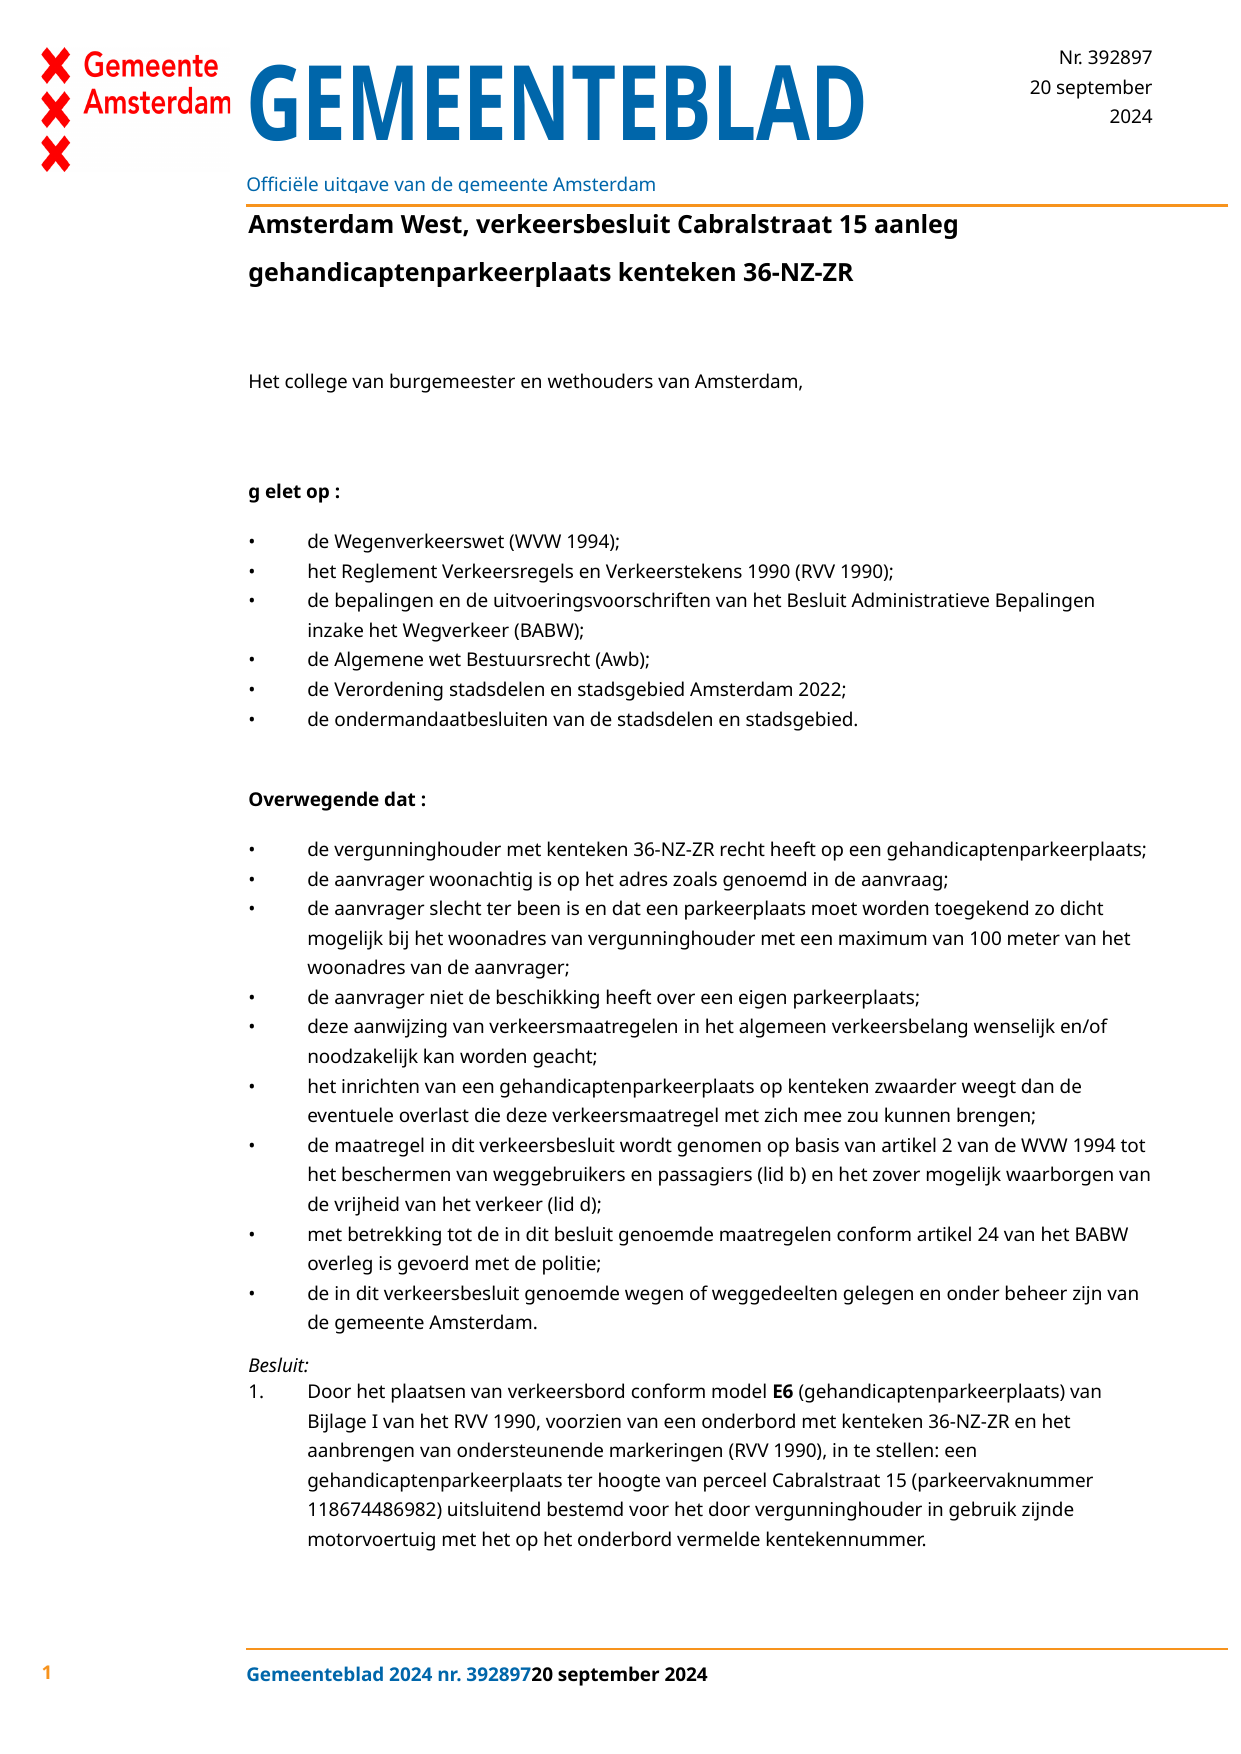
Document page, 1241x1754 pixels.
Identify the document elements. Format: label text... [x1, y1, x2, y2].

picture [41, 47, 231, 172]
list de in dit verkeersbesluit genoemde wegen of weggedeelten gelegen en onder beheer zijn van de gemeente Amsterdam. [248, 1280, 1152, 1335]
list de aanvrager slecht ter been is en dat een parkeerplaats moet worden toegekend zo dicht mogelijk bij het woonadres van vergunninghouder met een maximum van 100 meter van het woonadres van de aanvrager; [248, 895, 1152, 980]
list met betrekking tot de in dit besluit genoemde maatregelen conform artikel 24 van het BABW overleg is gevoerd met de politie; [248, 1221, 1152, 1276]
text Het college van burgemeester en wethouders van Amsterdam, [248, 368, 1152, 394]
list de Verordening stadsdelen en stadsgebied Amsterdam 2022; [248, 676, 1152, 702]
list de aanvrager woonachtig is op het adres zoals genoemd in de aanvraag; [248, 866, 1152, 891]
list de aanvrager niet de beschikking heeft over een eigen parkeerplaats; [248, 984, 1152, 1010]
list de bepalingen en de uitvoeringsvoorschriften van het Besluit Administratieve Bepalingen inzake het Wegverkeer (BABW); [248, 587, 1152, 643]
list de vergunninghouder met kenteken 36-NZ-ZR recht heeft op een gehandicaptenparkeerplaats; [248, 836, 1152, 862]
list de maatregel in dit verkeersbesluit wordt genomen op basis van artikel 2 van de WVW 1994 tot het beschermen van weggebruikers en passagiers (lid b) en het zover mogelijk waarborgen van de vrijheid van het verkeer (lid d); [248, 1132, 1152, 1217]
text Overwegende dat : [248, 786, 1152, 811]
list het inrichten van een gehandicaptenparkeerplaats op kenteken zwaarder weegt dan de eventuele overlast die deze verkeersmaatregel met zich mee zou kunnen brengen; [248, 1073, 1152, 1128]
text Amsterdam West, verkeersbesluit Cabralstraat 15 aanleg gehandicaptenparkeerplaats kenteken 36-NZ-ZR [248, 207, 1152, 288]
list deze aanwijzing van verkeersmaatregelen in het algemeen verkeersbelang wenselijk en/of noodzakelijk kan worden geacht; [248, 1014, 1152, 1069]
list Door het plaatsen van verkeersbord conform model E6 (gehandicaptenparkeerplaats) van Bijlage I van het RVV 1990, voorzien van een onderbord met kenteken 36-NZ-ZR en het aanbrengen van ondersteunende markeringen (RVV 1990), in te stellen: een gehandicaptenparkeerplaats ter hoogte van perceel Cabralstraat 15 (parkeervaknummer 118674486982) uitsluitend bestemd voor het door vergunninghouder in gebruik zijnde motorvoertuig met het op het onderbord vermelde kentekennummer. [248, 1378, 1152, 1552]
list de ondermandaatbesluiten van de stadsdelen en stadsgebied. [248, 706, 1152, 731]
text Besluit: [248, 1353, 1152, 1378]
text g elet op : [248, 478, 1152, 503]
list de Algemene wet Bestuursrecht (Awb); [248, 647, 1152, 672]
list de Wegenverkeerswet (WVW 1994); [248, 528, 1152, 554]
list het Reglement Verkeersregels en Verkeerstekens 1990 (RVV 1990); [248, 558, 1152, 583]
